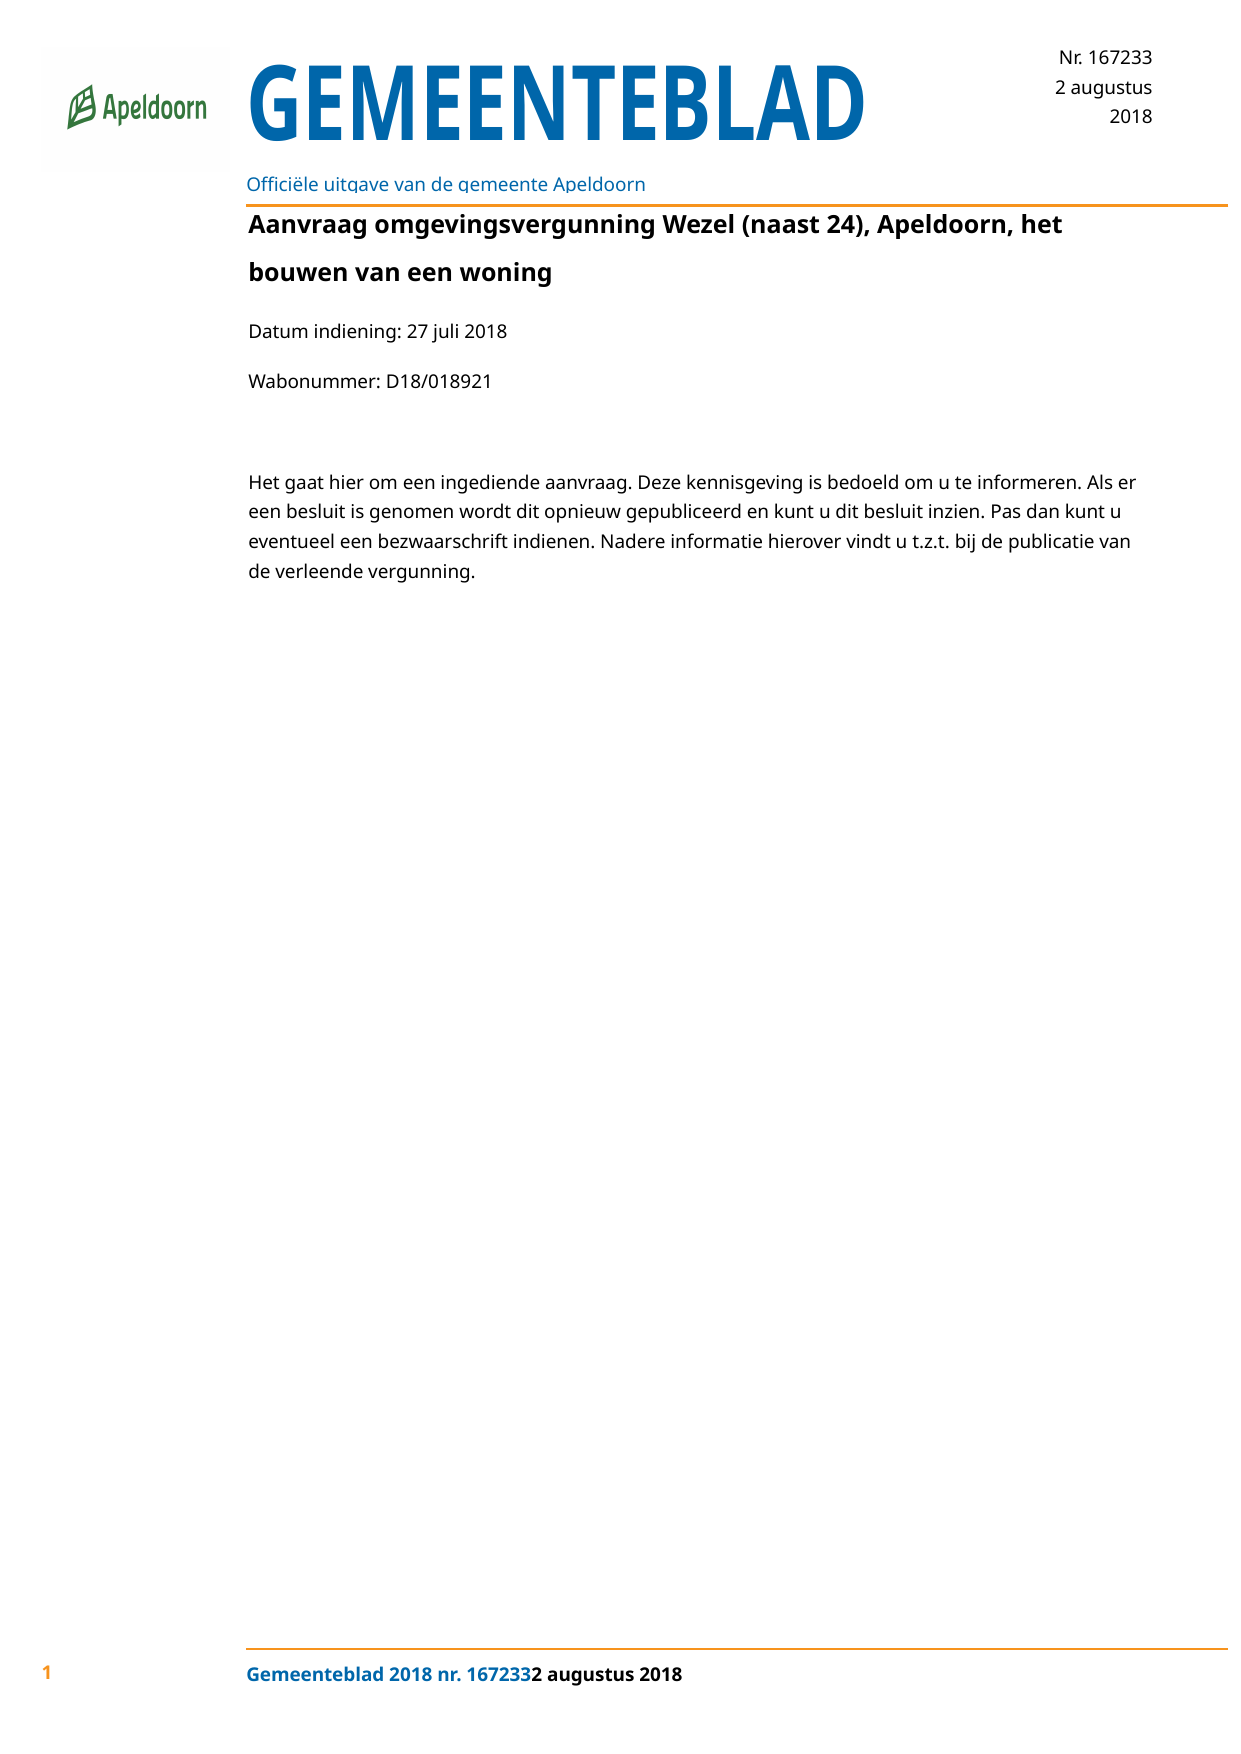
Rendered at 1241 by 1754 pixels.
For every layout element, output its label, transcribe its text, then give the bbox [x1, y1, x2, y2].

picture [41, 47, 231, 172]
text Het gaat hier om een ingediende aanvraag. Deze kennisgeving is bedoeld om u te informeren. Als er een besluit is genomen wordt dit opnieuw gepubliceerd en kunt u dit besluit inzien. Pas dan kunt u eventueel een bezwaarschrift indienen. Nadere informatie hierover vindt u t.z.t. bij de publicatie van de verleende vergunning. [248, 469, 1152, 584]
text Wabonummer: D18/018921 [248, 368, 1152, 394]
text Aanvraag omgevingsvergunning Wezel (naast 24), Apeldoorn, het bouwen van een woning [248, 207, 1152, 288]
text Datum indiening: 27 juli 2018 [248, 318, 1152, 344]
